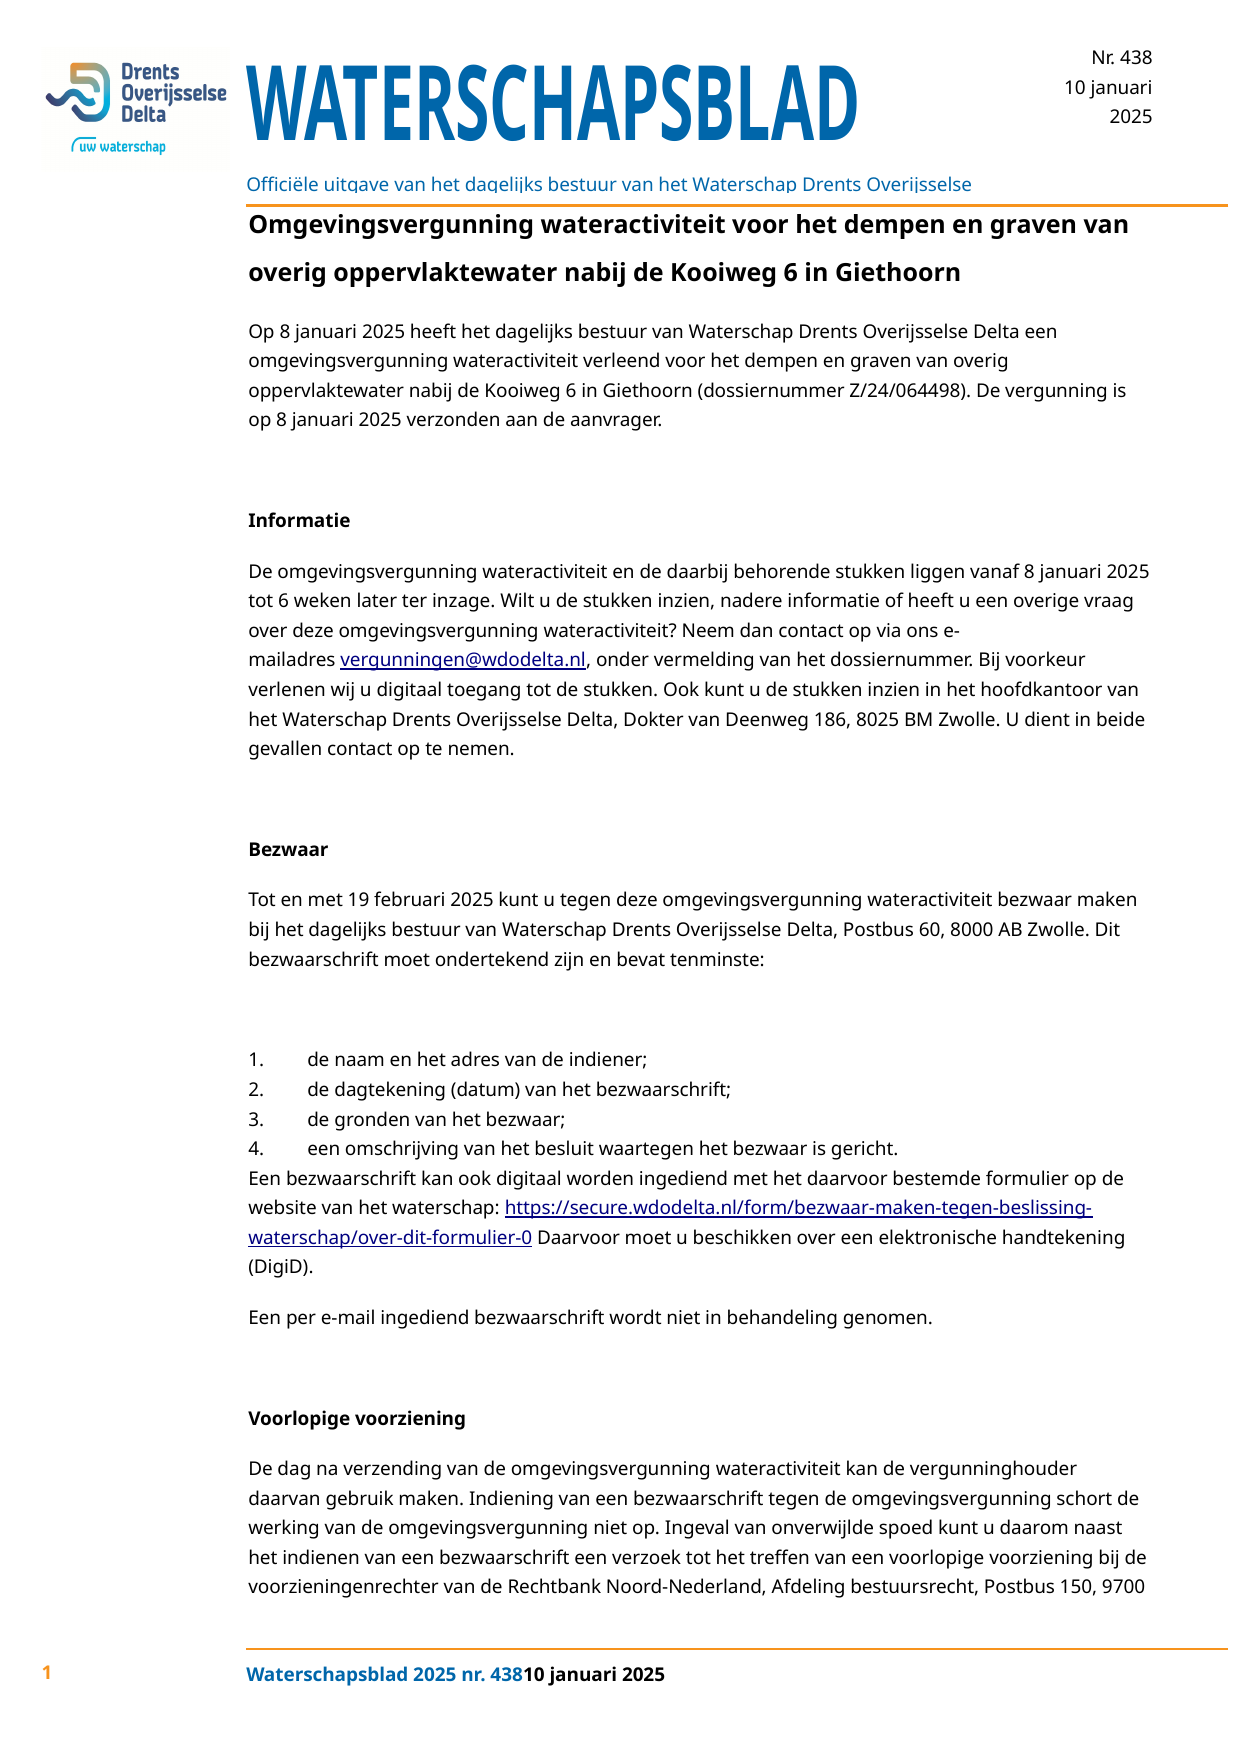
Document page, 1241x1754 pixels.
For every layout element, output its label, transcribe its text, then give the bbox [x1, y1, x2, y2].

text Omgevingsvergunning wateractiviteit voor het dempen en graven van overig oppervlaktewater nabij de Kooiweg 6 in Giethoorn [248, 207, 1152, 288]
list een omschrijving van het besluit waartegen het bezwaar is gericht. [248, 1135, 1152, 1161]
text Bezwaar [248, 836, 1152, 862]
text De dag na verzending van de omgevingsvergunning wateractiviteit kan de vergunninghouder daarvan gebruik maken. Indiening van een bezwaarschrift tegen de omgevingsvergunning schort de werking van de omgevingsvergunning niet op. Ingeval van onverwijlde spoed kunt u daarom naast het indienen van een bezwaarschrift een verzoek tot het treffen van een voorlopige voorziening bij de voorzieningenrechter van de Rechtbank Noord-Nederland, Afdeling bestuursrecht, Postbus 150, 9700 [248, 1455, 1152, 1599]
list de gronden van het bezwaar; [248, 1106, 1152, 1132]
list de dagtekening (datum) van het bezwaarschrift; [248, 1076, 1152, 1102]
text Op 8 januari 2025 heeft het dagelijks bestuur van Waterschap Drents Overijsselse Delta een omgevingsvergunning wateractiviteit verleend voor het dempen en graven van overig oppervlaktewater nabij de Kooiweg 6 in Giethoorn (dossiernummer Z/24/064498). De vergunning is op 8 januari 2025 verzonden aan de aanvrager. [248, 318, 1152, 432]
picture [41, 47, 231, 172]
text Informatie [248, 507, 1152, 533]
text Tot en met 19 februari 2025 kunt u tegen deze omgevingsvergunning wateractiviteit bezwaar maken bij het dagelijks bestuur van Waterschap Drents Overijsselse Delta, Postbus 60, 8000 AB Zwolle. Dit bezwaarschrift moet ondertekend zijn en bevat tenminste: [248, 887, 1152, 972]
text Een per e-mail ingediend bezwaarschrift wordt niet in behandeling genomen. [248, 1304, 1152, 1330]
text De omgevingsvergunning wateractiviteit en de daarbij behorende stukken liggen vanaf 8 januari 2025 tot 6 weken later ter inzage. Wilt u de stukken inzien, nadere informatie of heeft u een overige vraag over deze omgevingsvergunning wateractiviteit? Neem dan contact op via ons e-mailadres vergunningen@wdodelta.nl, onder vermelding van het dossiernummer. Bij voorkeur verlenen wij u digitaal toegang tot de stukken. Ook kunt u de stukken inzien in het hoofdkantoor van het Waterschap Drents Overijsselse Delta, Dokter van Deenweg 186, 8025 BM Zwolle. U dient in beide gevallen contact op te nemen. [248, 558, 1152, 761]
list de naam en het adres van de indiener; [248, 1047, 1152, 1072]
text Voorlopige voorziening [248, 1405, 1152, 1431]
text Een bezwaarschrift kan ook digitaal worden ingediend met het daarvoor bestemde formulier op de website van het waterschap: https://secure.wdodelta.nl/form/bezwaar-maken-tegen-beslissing-waterschap/over-dit-formulier-0 Daarvoor moet u beschikken over een elektronische handtekening (DigiD). [248, 1165, 1152, 1279]
